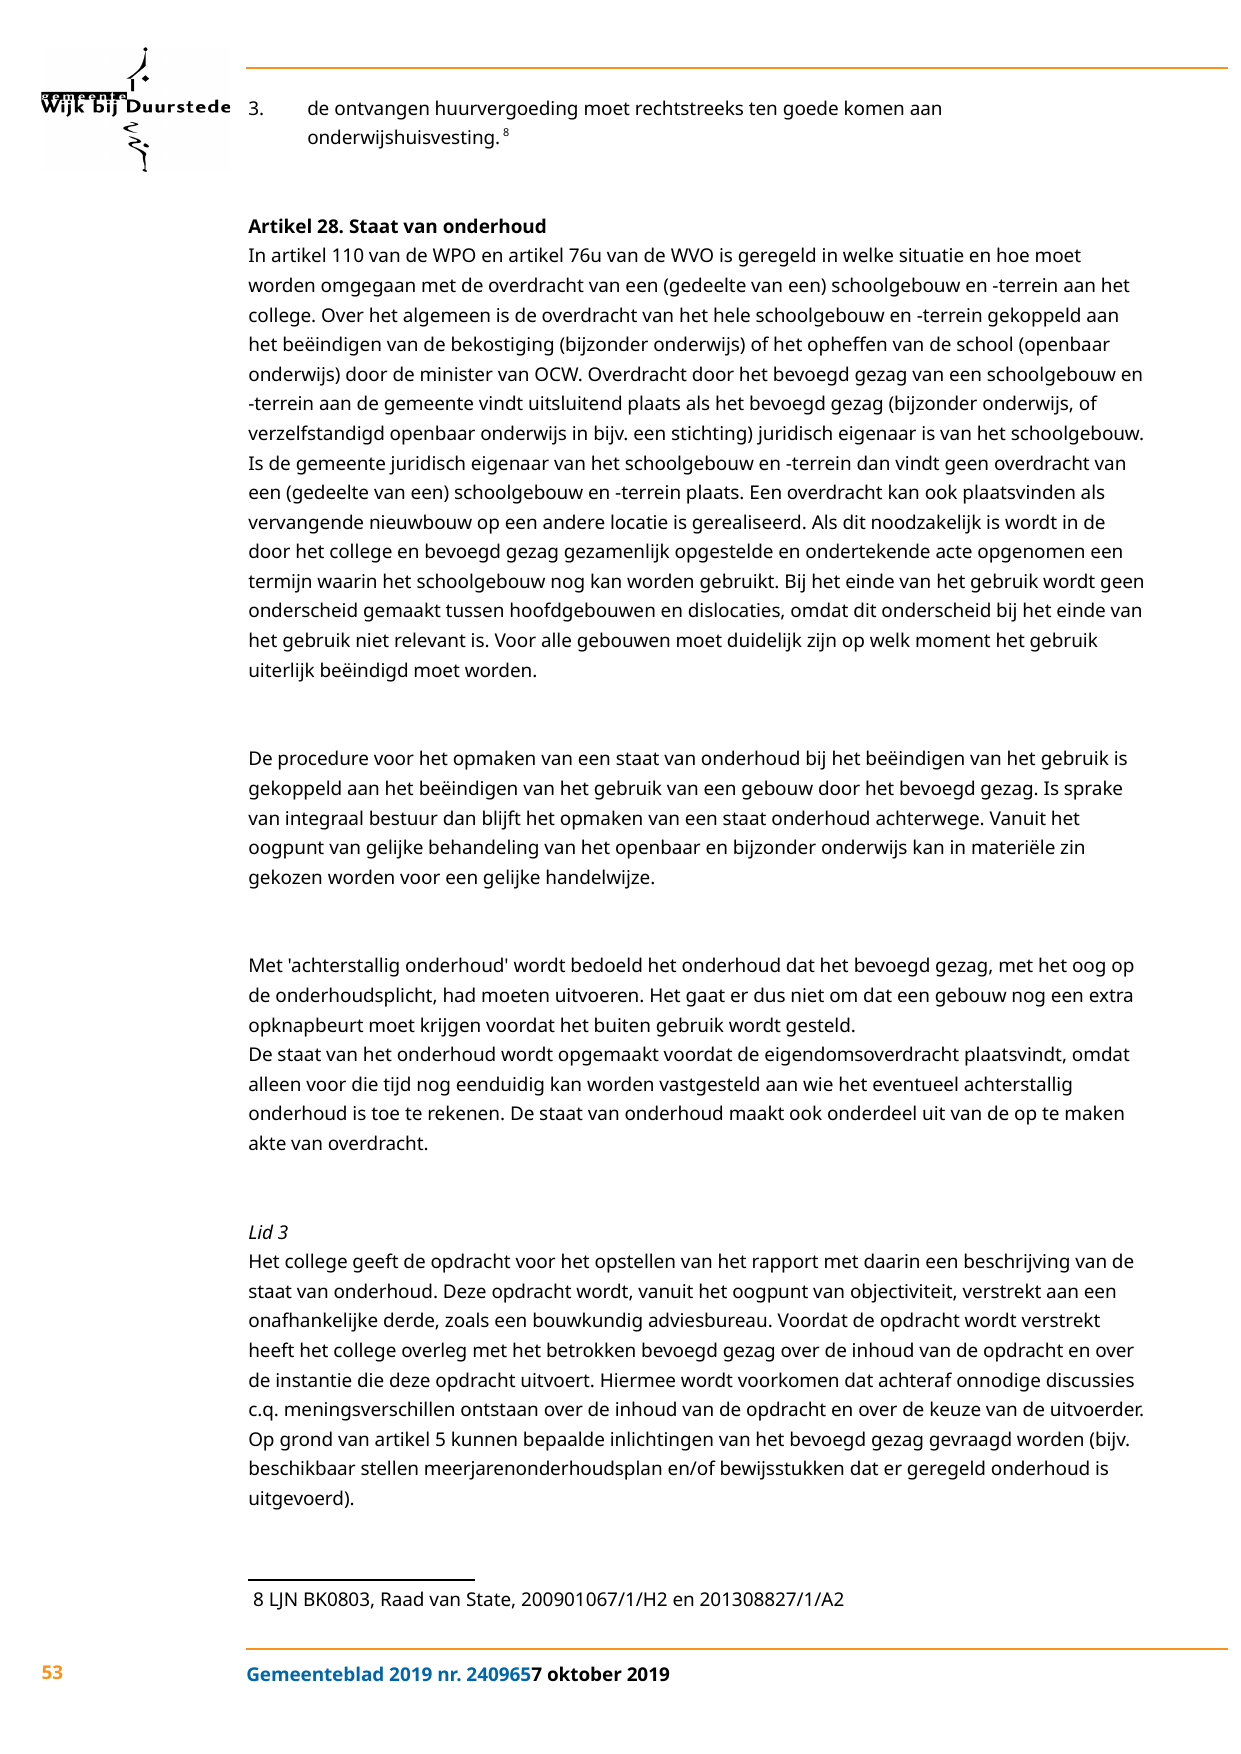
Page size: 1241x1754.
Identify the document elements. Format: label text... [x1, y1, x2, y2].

list de ontvangen huurvergoeding moet rechtstreeks ten goede komen aan onderwijshuisvesting. [248, 95, 1152, 150]
text De procedure voor het opmaken van een staat van onderhoud bij het beëindigen van het gebruik is gekoppeld aan het beëindigen van het gebruik van een gebouw door het bevoegd gezag. Is sprake van integraal bestuur dan blijft het opmaken van een staat onderhoud achterwege. Vanuit het oogpunt van gelijke behandeling van het openbaar en bijzonder onderwijs kan in materiële zin gekozen worden voor een gelijke handelwijze. [248, 746, 1152, 890]
text Artikel 28. Staat van onderhoud [248, 213, 1152, 239]
text Het college geeft de opdracht voor het opstellen van het rapport met daarin een beschrijving van de staat van onderhoud. Deze opdracht wordt, vanuit het oogpunt van objectiviteit, verstrekt aan een onafhankelijke derde, zoals een bouwkundig adviesbureau. Voordat de opdracht wordt verstrekt heeft het college overleg met het betrokken bevoegd gezag over de inhoud van de opdracht en over de instantie die deze opdracht uitvoert. Hiermee wordt voorkomen dat achteraf onnodige discussies c.q. meningsverschillen ontstaan over de inhoud van de opdracht en over de keuze van de uitvoerder. Op grond van artikel 5 kunnen bepaalde inlichtingen van het bevoegd gezag gevraagd worden (bijv. beschikbaar stellen meerjarenonderhoudsplan en/of bewijsstukken dat er geregeld onderhoud is uitgevoerd). [248, 1248, 1152, 1511]
text Met 'achterstallig onderhoud' wordt bedoeld het onderhoud dat het bevoegd gezag, met het oog op de onderhoudsplicht, had moeten uitvoeren. Het gaat er dus niet om dat een gebouw nog een extra opknapbeurt moet krijgen voordat het buiten gebruik wordt gesteld. [248, 953, 1152, 1038]
list LJN BK0803, Raad van State, 200901067/1/H2 en 201308827/1/A2 [248, 1586, 1152, 1612]
text De staat van het onderhoud wordt opgemaakt voordat de eigendomsoverdracht plaatsvindt, omdat alleen voor die tijd nog eenduidig kan worden vastgesteld aan wie het eventueel achterstallig onderhoud is toe te rekenen. De staat van onderhoud maakt ook onderdeel uit van de op te maken akte van overdracht. [248, 1041, 1152, 1156]
text In artikel 110 van de WPO en artikel 76u van de WVO is geregeld in welke situatie en hoe moet worden omgegaan met de overdracht van een (gedeelte van een) schoolgebouw en -terrein aan het college. Over het algemeen is de overdracht van het hele schoolgebouw en -terrein gekoppeld aan het beëindigen van de bekostiging (bijzonder onderwijs) of het opheffen van de school (openbaar onderwijs) door de minister van OCW. Overdracht door het bevoegd gezag van een schoolgebouw en -terrein aan de gemeente vindt uitsluitend plaats als het bevoegd gezag (bijzonder onderwijs, of verzelfstandigd openbaar onderwijs in bijv. een stichting) juridisch eigenaar is van het schoolgebouw. Is de gemeente juridisch eigenaar van het schoolgebouw en -terrein dan vindt geen overdracht van een (gedeelte van een) schoolgebouw en -terrein plaats. Een overdracht kan ook plaatsvinden als vervangende nieuwbouw op een andere locatie is gerealiseerd. Als dit noodzakelijk is wordt in de door het college en bevoegd gezag gezamenlijk opgestelde en ondertekende acte opgenomen een termijn waarin het schoolgebouw nog kan worden gebruikt. Bij het einde van het gebruik wordt geen onderscheid gemaakt tussen hoofdgebouwen en dislocaties, omdat dit onderscheid bij het einde van het gebruik niet relevant is. Voor alle gebouwen moet duidelijk zijn op welk moment het gebruik uiterlijk beëindigd moet worden. [248, 243, 1152, 683]
picture [41, 47, 231, 172]
text Lid 3 [248, 1219, 1152, 1245]
